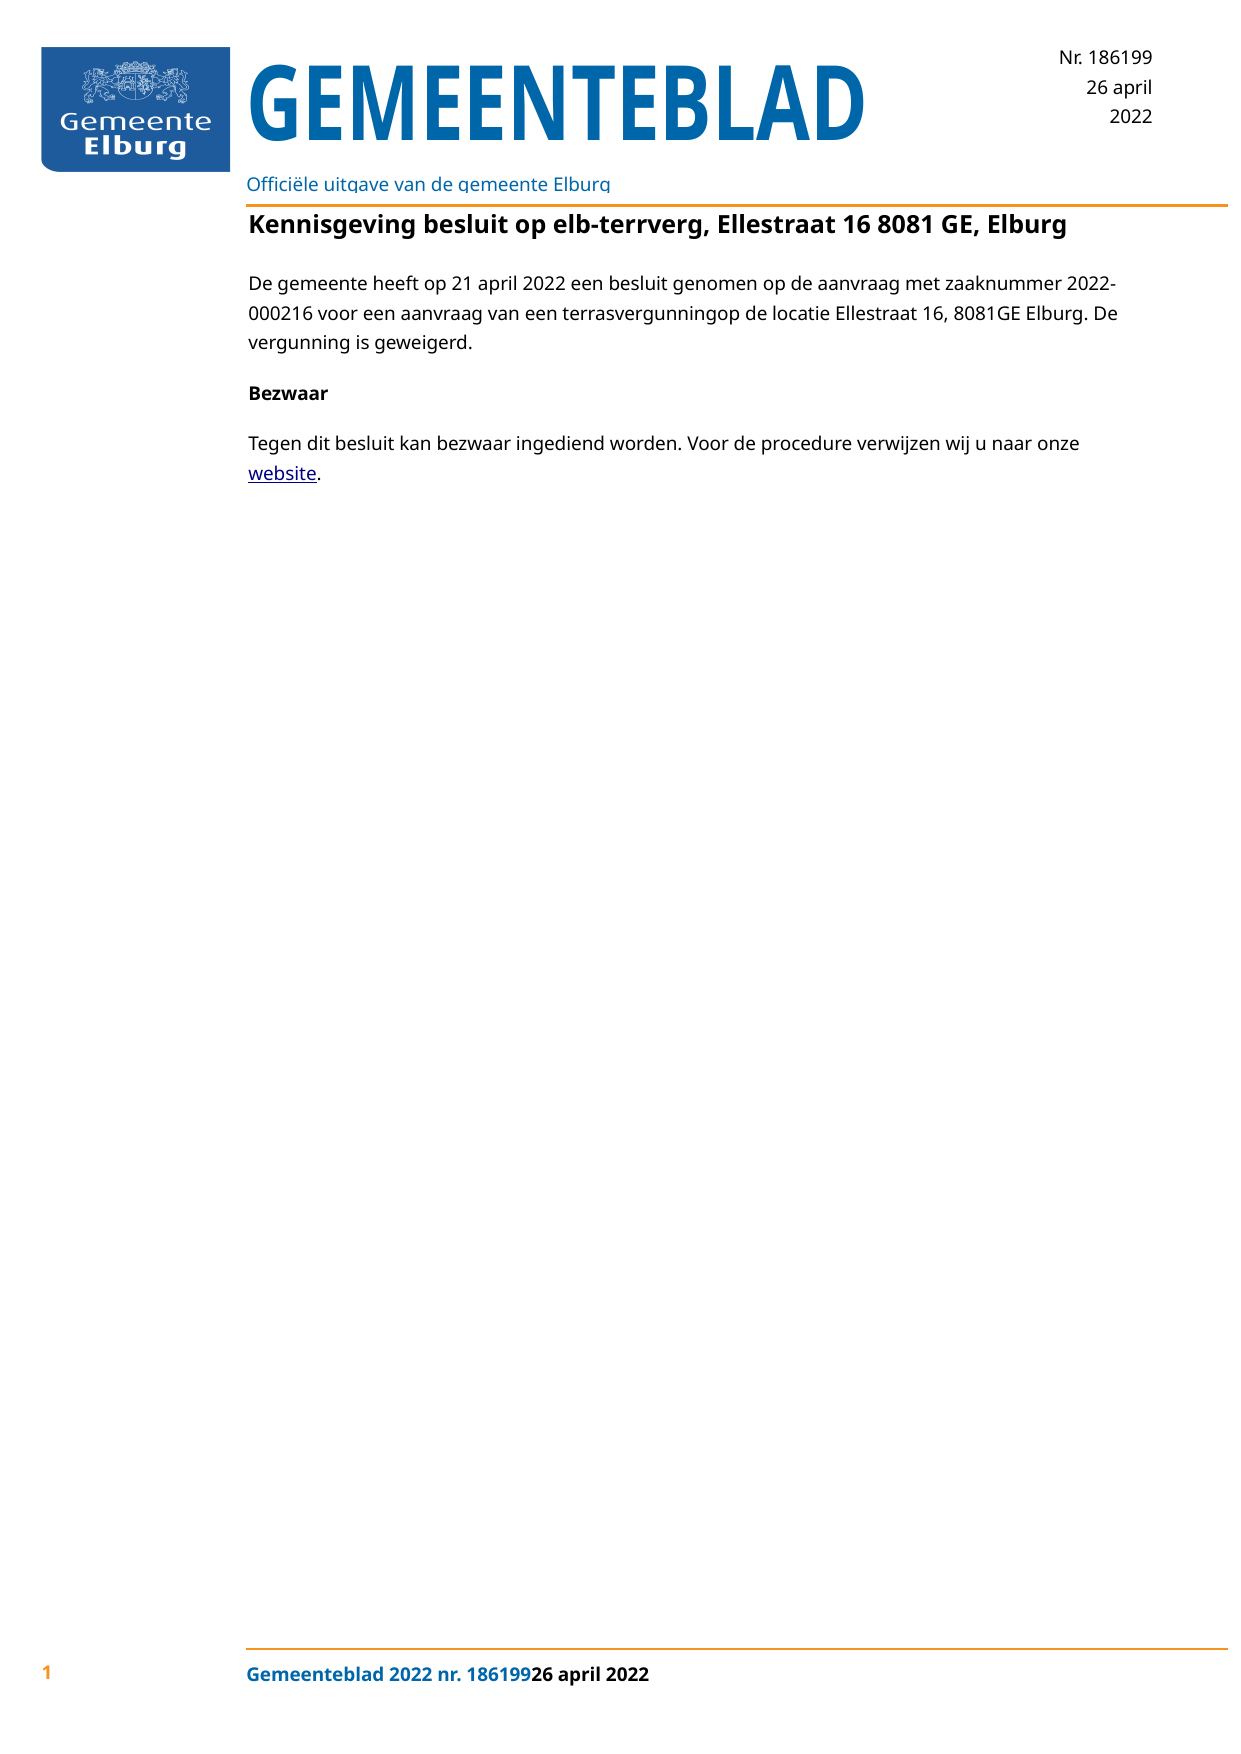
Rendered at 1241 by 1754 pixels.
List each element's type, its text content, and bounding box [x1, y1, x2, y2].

text Bezwaar [248, 380, 1152, 406]
picture [41, 47, 231, 172]
text Tegen dit besluit kan bezwaar ingediend worden. Voor de procedure verwijzen wij u naar onze website. [248, 430, 1152, 486]
text De gemeente heeft op 21 april 2022 een besluit genomen op de aanvraag met zaaknummer 2022-000216 voor een aanvraag van een terrasvergunningop de locatie Ellestraat 16, 8081GE Elburg. De vergunning is geweigerd. [248, 270, 1152, 355]
text Kennisgeving besluit op elb-terrverg, Ellestraat 16 8081 GE, Elburg [248, 207, 1152, 241]
